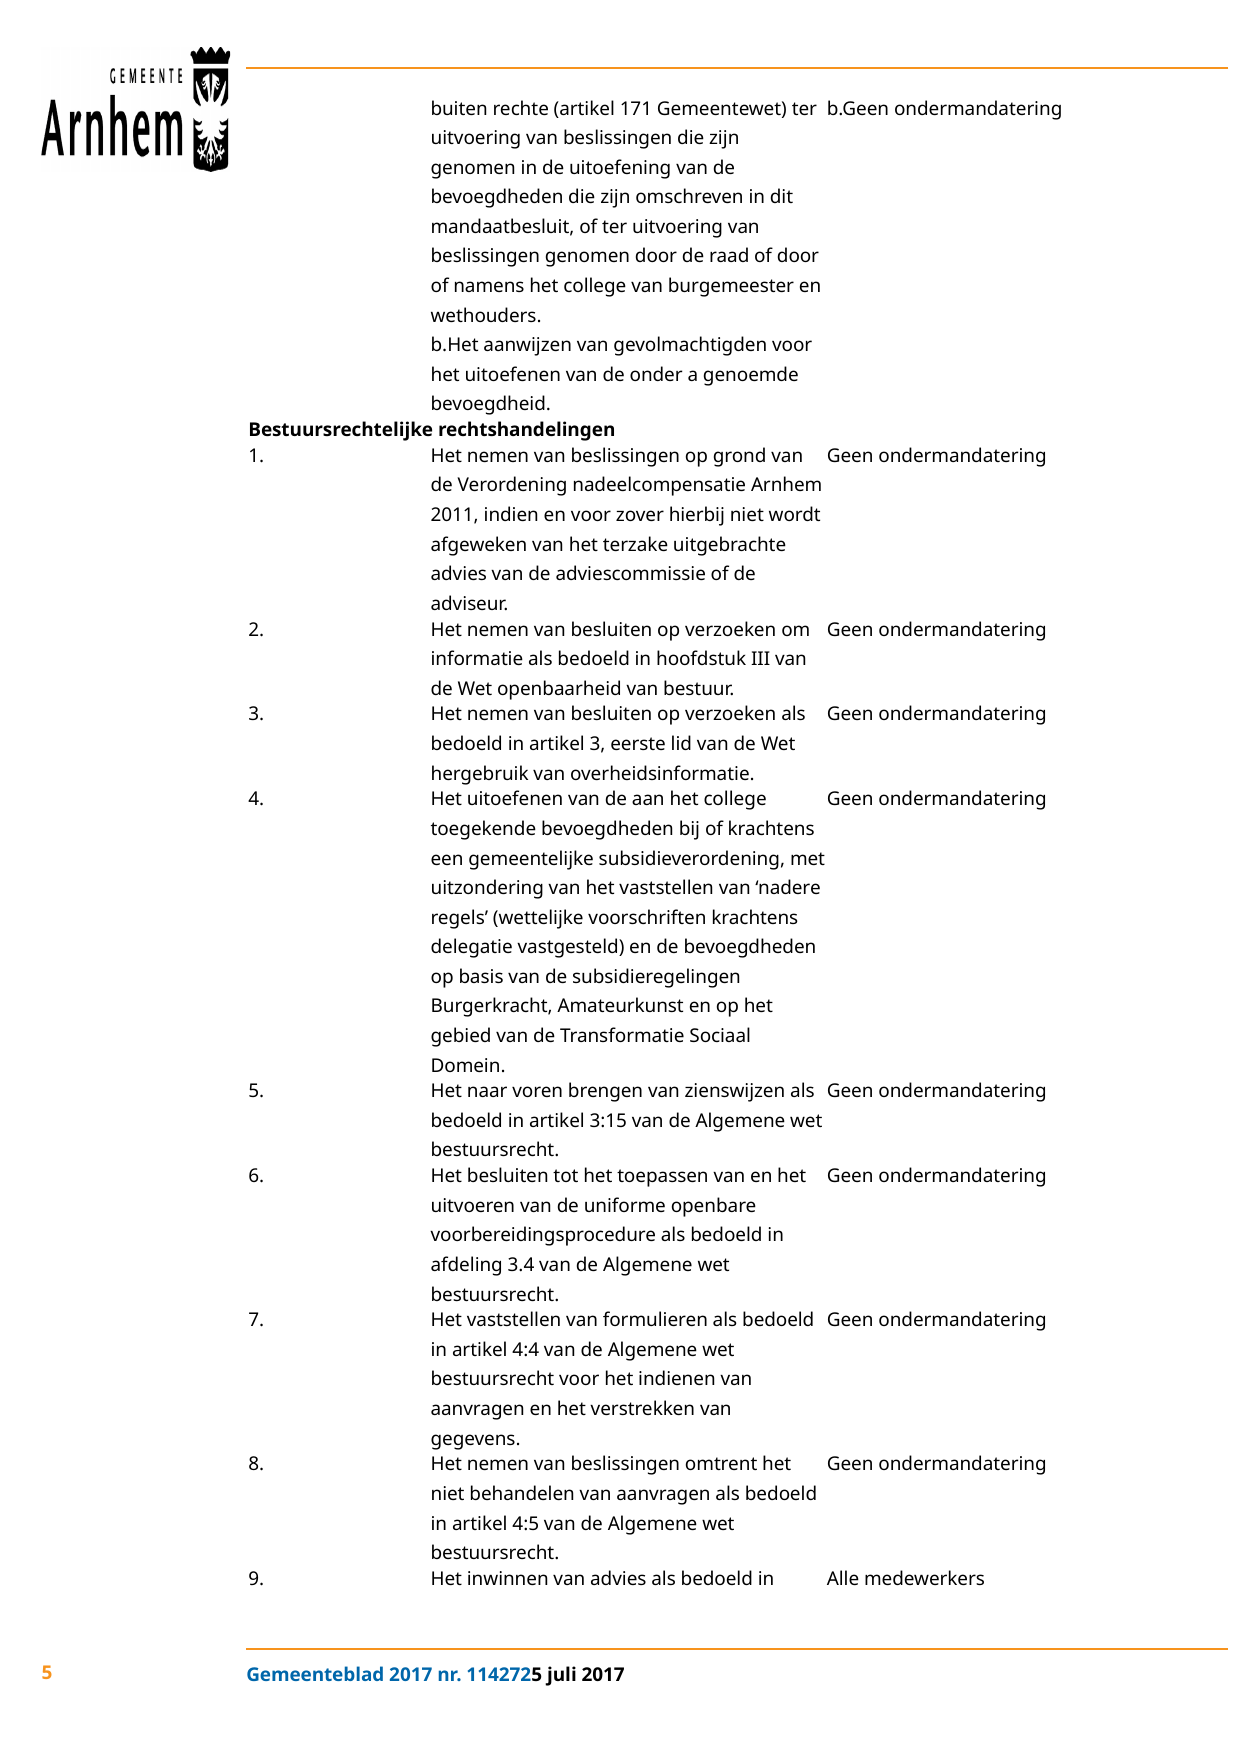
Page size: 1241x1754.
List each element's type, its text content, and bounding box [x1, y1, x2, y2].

table_cell 2. [248, 616, 430, 701]
table_cell Bestuursrechtelijke rechtshandelingen [248, 416, 1152, 442]
table_cell b.Geen ondermandatering [827, 95, 1152, 416]
table_cell Het nemen van besluiten op verzoeken als bedoeld in artikel 3, eerste lid van de Wet hergebruik van overheidsinformatie. [430, 701, 827, 786]
table_cell Het besluiten tot het toepassen van en het uitvoeren van de uniforme openbare voorbereidingsprocedure als bedoeld in afdeling 3.4 van de Algemene wet bestuursrecht. [430, 1163, 827, 1306]
table_cell 8. [248, 1451, 430, 1565]
table_cell Geen ondermandatering [827, 786, 1152, 1077]
table_cell Alle medewerkers [827, 1565, 1152, 1591]
table_cell Geen ondermandatering [827, 701, 1152, 786]
table_cell 9. [248, 1565, 430, 1591]
table_cell Geen ondermandatering [827, 1451, 1152, 1565]
table_cell Het nemen van beslissingen omtrent het niet behandelen van aanvragen als bedoeld in artikel 4:5 van de Algemene wet bestuursrecht. [430, 1451, 827, 1565]
table_cell Geen ondermandatering [827, 1163, 1152, 1306]
table_cell Geen ondermandatering [827, 1078, 1152, 1162]
table_cell Het inwinnen van advies als bedoeld in [430, 1565, 827, 1591]
table_cell 6. [248, 1163, 430, 1306]
table_cell buiten rechte (artikel 171 Gemeentewet) ter uitvoering van beslissingen die zijn genomen in de uitoefening van de bevoegdheden die zijn omschreven in dit mandaatbesluit, of ter uitvoering van beslissingen genomen door de raad of door of namens het college van burgemeester en wethouders. b.Het aanwijzen van gevolmachtigden voor het uitoefenen van de onder a genoemde bevoegdheid. [430, 95, 827, 416]
table_cell Het naar voren brengen van zienswijzen als bedoeld in artikel 3:15 van de Algemene wet bestuursrecht. [430, 1078, 827, 1162]
table_cell 3. [248, 701, 430, 786]
table_cell Het uitoefenen van de aan het college toegekende bevoegdheden bij of krachtens een gemeentelijke subsidieverordening, met uitzondering van het vaststellen van ‘nadere regels’ (wettelijke voorschriften krachtens delegatie vastgesteld) en de bevoegdheden op basis van de subsidieregelingen Burgerkracht, Amateurkunst en op het gebied van de Transformatie Sociaal Domein. [430, 786, 827, 1077]
table_cell [248, 95, 430, 416]
table_cell 5. [248, 1078, 430, 1162]
table_cell Het nemen van beslissingen op grond van de Verordening nadeelcompensatie Arnhem 2011, indien en voor zover hierbij niet wordt afgeweken van het terzake uitgebrachte advies van de adviescommissie of de adviseur. [430, 442, 827, 616]
table_cell 1. [248, 442, 430, 616]
table_cell Het nemen van besluiten op verzoeken om informatie als bedoeld in hoofdstuk III van de Wet openbaarheid van bestuur. [430, 616, 827, 701]
table_cell Geen ondermandatering [827, 616, 1152, 701]
table_cell 7. [248, 1306, 430, 1451]
table_cell Het vaststellen van formulieren als bedoeld in artikel 4:4 van de Algemene wet bestuursrecht voor het indienen van aanvragen en het verstrekken van gegevens. [430, 1306, 827, 1451]
table_cell Geen ondermandatering [827, 1306, 1152, 1451]
picture [41, 47, 231, 172]
table_cell Geen ondermandatering [827, 442, 1152, 616]
table_cell 4. [248, 786, 430, 1077]
